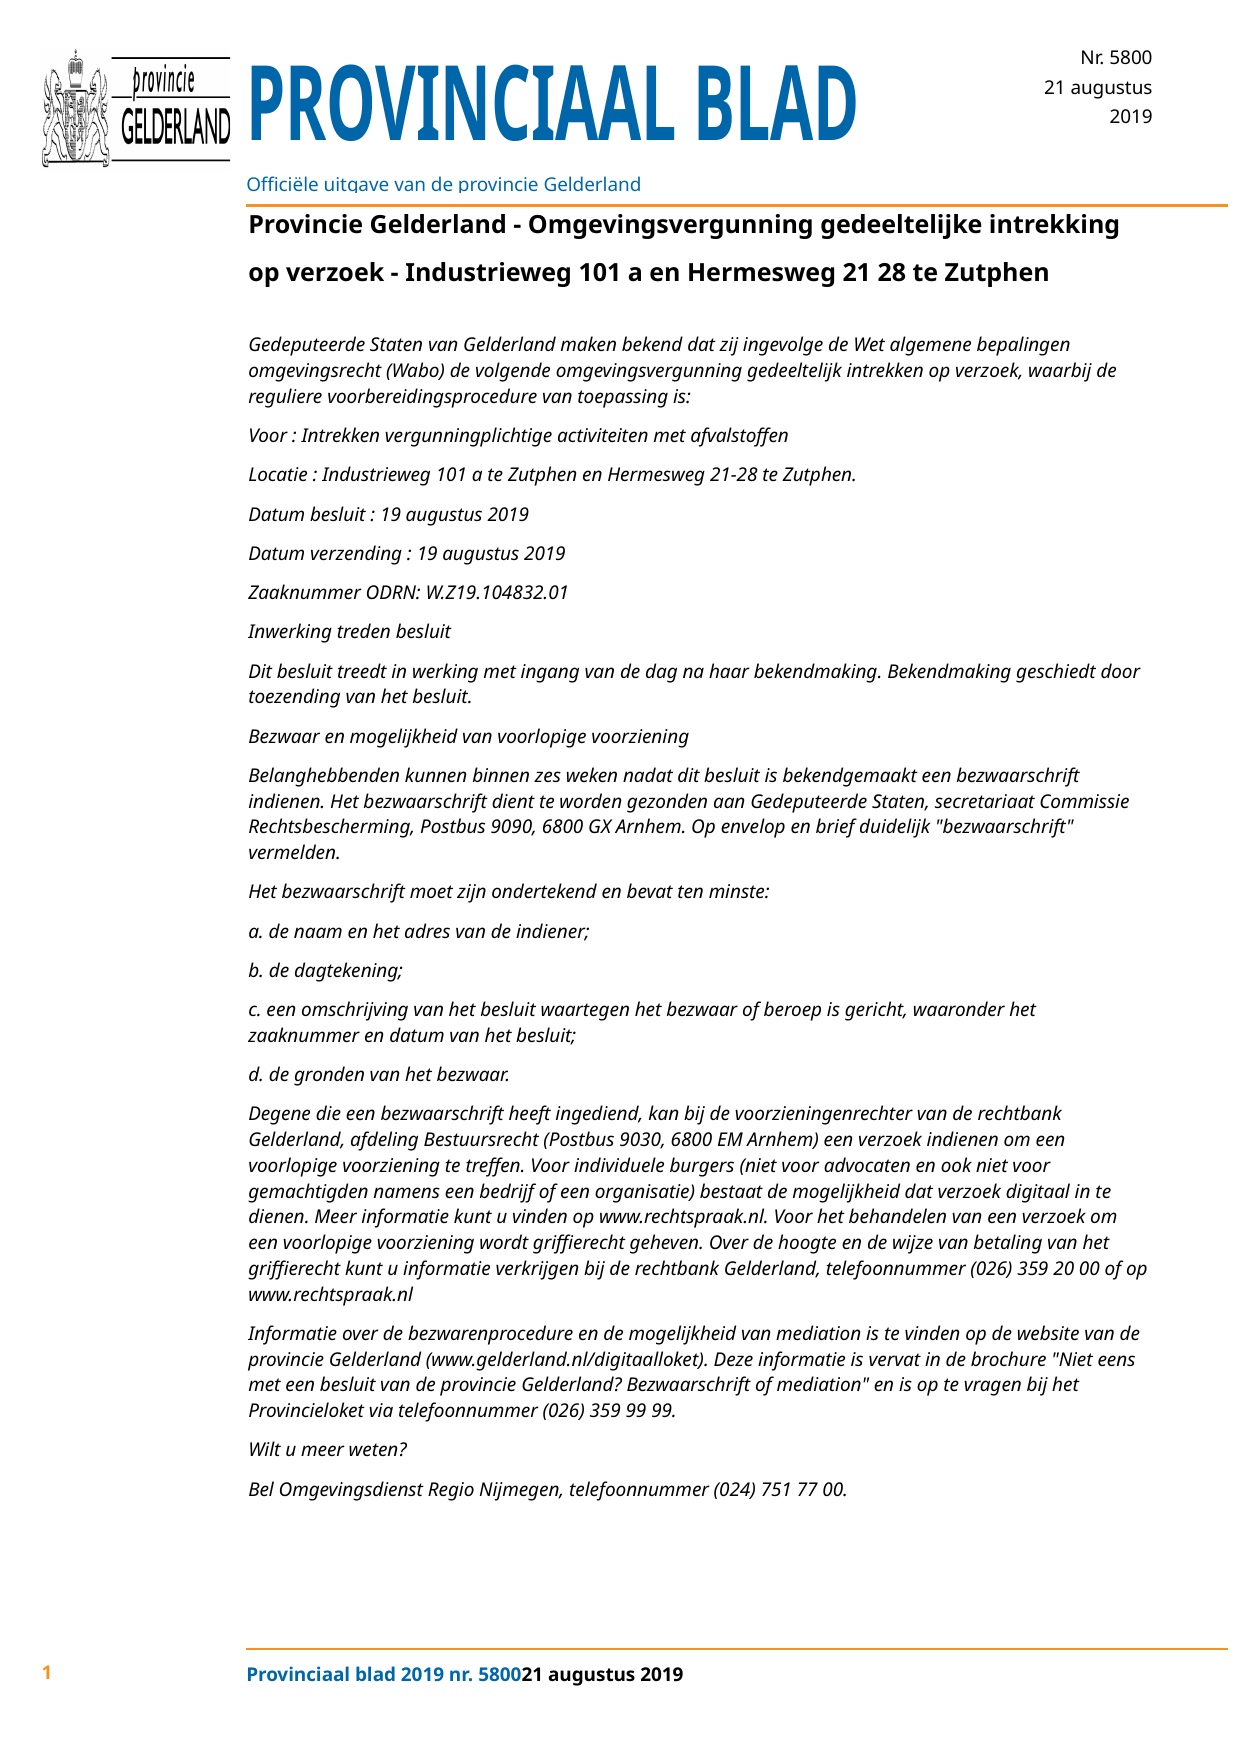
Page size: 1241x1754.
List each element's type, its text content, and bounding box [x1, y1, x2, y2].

text Degene die een bezwaarschrift heeft ingediend, kan bij de voorzieningenrechter van de rechtbank Gelderland, afdeling Bestuursrecht (Postbus 9030, 6800 EM Arnhem) een verzoek indienen om een voorlopige voorziening te treffen. Voor individuele burgers (niet voor advocaten en ook niet voor gemachtigden namens een bedrijf of een organisatie) bestaat de mogelijkheid dat verzoek digitaal in te dienen. Meer informatie kunt u vinden op www.rechtspraak.nl. Voor het behandelen van een verzoek om een voorlopige voorziening wordt griffierecht geheven. Over de hoogte en de wijze van betaling van het griffierecht kunt u informatie verkrijgen bij de rechtbank Gelderland, telefoonnummer (026) 359 20 00 of op www.rechtspraak.nl [248, 1101, 1152, 1306]
text Datum besluit : 19 augustus 2019 [248, 501, 1152, 526]
text d. de gronden van het bezwaar. [248, 1061, 1152, 1087]
text Bel Omgevingsdienst Regio Nijmegen, telefoonnummer (024) 751 77 00. [248, 1476, 1152, 1501]
text c. een omschrijving van het besluit waartegen het bezwaar of beroep is gericht, waaronder het zaaknummer en datum van het besluit; [248, 996, 1152, 1048]
text b. de dagtekening; [248, 957, 1152, 983]
text Het bezwaarschrift moet zijn ondertekend en bevat ten minste: [248, 878, 1152, 904]
text a. de naam en het adres van de indiener; [248, 918, 1152, 943]
text Dit besluit treedt in werking met ingang van de dag na haar bekendmaking. Bekendmaking geschiedt door toezending van het besluit. [248, 658, 1152, 709]
text Gedeputeerde Staten van Gelderland maken bekend dat zij ingevolge de Wet algemene bepalingen omgevingsrecht (Wabo) de volgende omgevingsvergunning gedeeltelijk intrekken op verzoek, waarbij de reguliere voorbereidingsprocedure van toepassing is: [248, 331, 1152, 409]
text Datum verzending : 19 augustus 2019 [248, 540, 1152, 566]
text Zaaknummer ODRN: W.Z19.104832.01 [248, 579, 1152, 605]
text Belanghebbenden kunnen binnen zes weken nadat dit besluit is bekendgemaakt een bezwaarschrift indienen. Het bezwaarschrift dient te worden gezonden aan Gedeputeerde Staten, secretariaat Commissie Rechtsbescherming, Postbus 9090, 6800 GX Arnhem. Op envelop en brief duidelijk "bezwaarschrift" vermelden. [248, 762, 1152, 865]
text Voor : Intrekken vergunningplichtige activiteiten met afvalstoffen [248, 422, 1152, 448]
text Informatie over de bezwarenprocedure en de mogelijkheid van mediation is te vinden op de website van de provincie Gelderland (www.gelderland.nl/digitaalloket). Deze informatie is vervat in de brochure "Niet eens met een besluit van de provincie Gelderland? Bezwaarschrift of mediation" en is op te vragen bij het Provincieloket via telefoonnummer (026) 359 99 99. [248, 1320, 1152, 1423]
text Inwerking treden besluit [248, 618, 1152, 644]
text Bezwaar en mogelijkheid van voorlopige voorziening [248, 723, 1152, 748]
text Locatie : Industrieweg 101 a te Zutphen en Hermesweg 21-28 te Zutphen. [248, 461, 1152, 487]
text Wilt u meer weten? [248, 1436, 1152, 1462]
text Provincie Gelderland - Omgevingsvergunning gedeeltelijke intrekking op verzoek - Industrieweg 101 a en Hermesweg 21 28 te Zutphen [248, 207, 1152, 288]
picture [41, 47, 231, 172]
